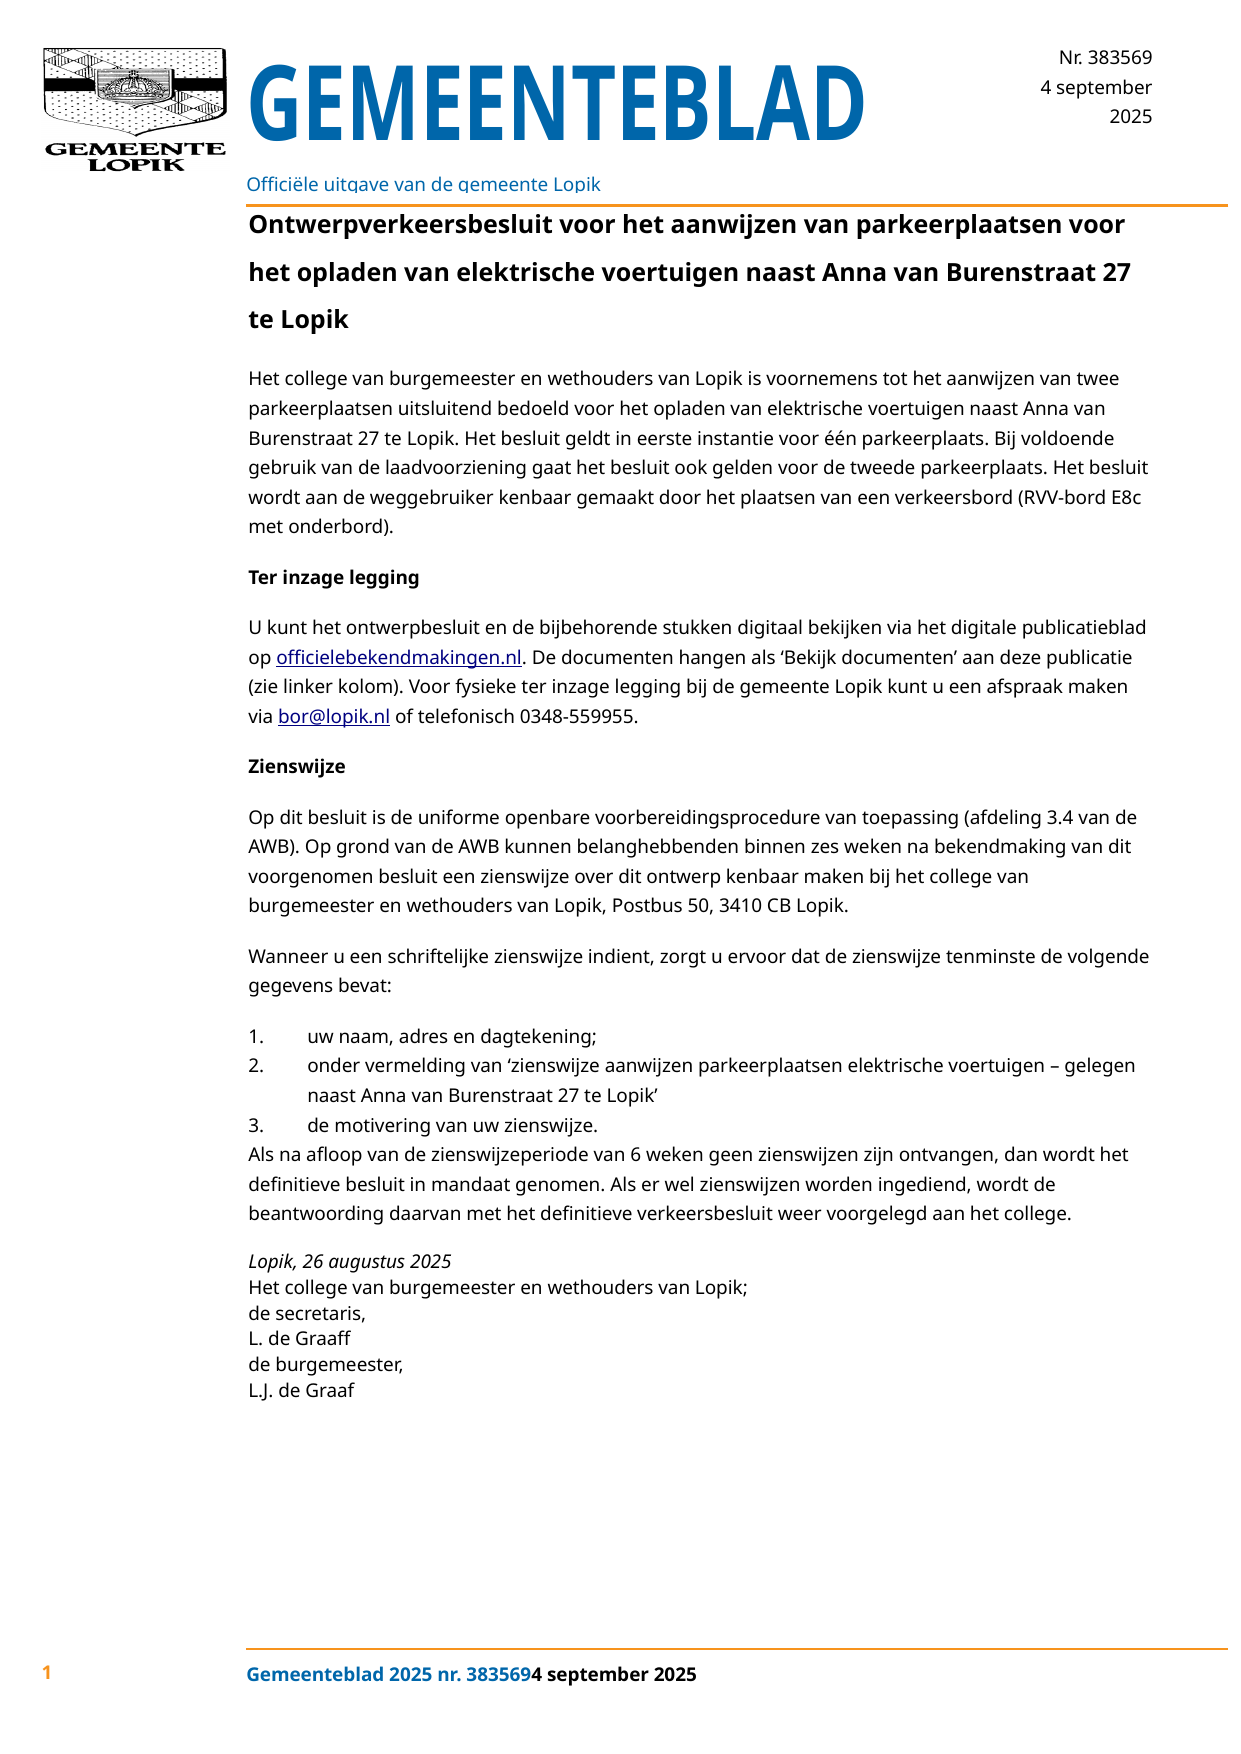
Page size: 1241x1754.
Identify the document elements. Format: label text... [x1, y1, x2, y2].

text Op dit besluit is de uniforme openbare voorbereidingsprocedure van toepassing (afdeling 3.4 van de AWB). Op grond van de AWB kunnen belanghebbenden binnen zes weken na bekendmaking van dit voorgenomen besluit een zienswijze over dit ontwerp kenbaar maken bij het college van burgemeester en wethouders van Lopik, Postbus 50, 3410 CB Lopik. [248, 804, 1152, 918]
text de burgemeester, [248, 1351, 1152, 1377]
picture [41, 47, 231, 172]
text Zienswijze [248, 753, 1152, 779]
text Het college van burgemeester en wethouders van Lopik; [248, 1274, 1152, 1300]
text Lopik, 26 augustus 2025 [248, 1248, 1152, 1274]
text Ter inzage legging [248, 564, 1152, 589]
text Het college van burgemeester en wethouders van Lopik is voornemens tot het aanwijzen van twee parkeerplaatsen uitsluitend bedoeld voor het opladen van elektrische voertuigen naast Anna van Burenstraat 27 te Lopik. Het besluit geldt in eerste instantie voor één parkeerplaats. Bij voldoende gebruik van de laadvoorziening gaat het besluit ook gelden voor de tweede parkeerplaats. Het besluit wordt aan de weggebruiker kenbaar gemaakt door het plaatsen van een verkeersbord (RVV-bord E8c met onderbord). [248, 366, 1152, 539]
text L. de Graaff [248, 1326, 1152, 1351]
text L.J. de Graaf [248, 1377, 1152, 1403]
text Ontwerpverkeersbesluit voor het aanwijzen van parkeerplaatsen voor het opladen van elektrische voertuigen naast Anna van Burenstraat 27 te Lopik [248, 207, 1152, 336]
text de secretaris, [248, 1300, 1152, 1326]
text Wanneer u een schriftelijke zienswijze indient, zorgt u ervoor dat de zienswijze tenminste de volgende gegevens bevat: [248, 943, 1152, 998]
list onder vermelding van ‘zienswijze aanwijzen parkeerplaatsen elektrische voertuigen – gelegen naast Anna van Burenstraat 27 te Lopik’ [248, 1053, 1152, 1108]
list de motivering van uw zienswijze. [248, 1112, 1152, 1137]
list uw naam, adres en dagtekening; [248, 1023, 1152, 1049]
text Als na afloop van de zienswijzeperiode van 6 weken geen zienswijzen zijn ontvangen, dan wordt het definitieve besluit in mandaat genomen. Als er wel zienswijzen worden ingediend, wordt de beantwoording daarvan met het definitieve verkeersbesluit weer voorgelegd aan het college. [248, 1141, 1152, 1226]
text U kunt het ontwerpbesluit en de bijbehorende stukken digitaal bekijken via het digitale publicatieblad op officielebekendmakingen.nl. De documenten hangen als ‘Bekijk documenten’ aan deze publicatie (zie linker kolom). Voor fysieke ter inzage legging bij de gemeente Lopik kunt u een afspraak maken via bor@lopik.nl of telefonisch 0348-559955. [248, 614, 1152, 729]
